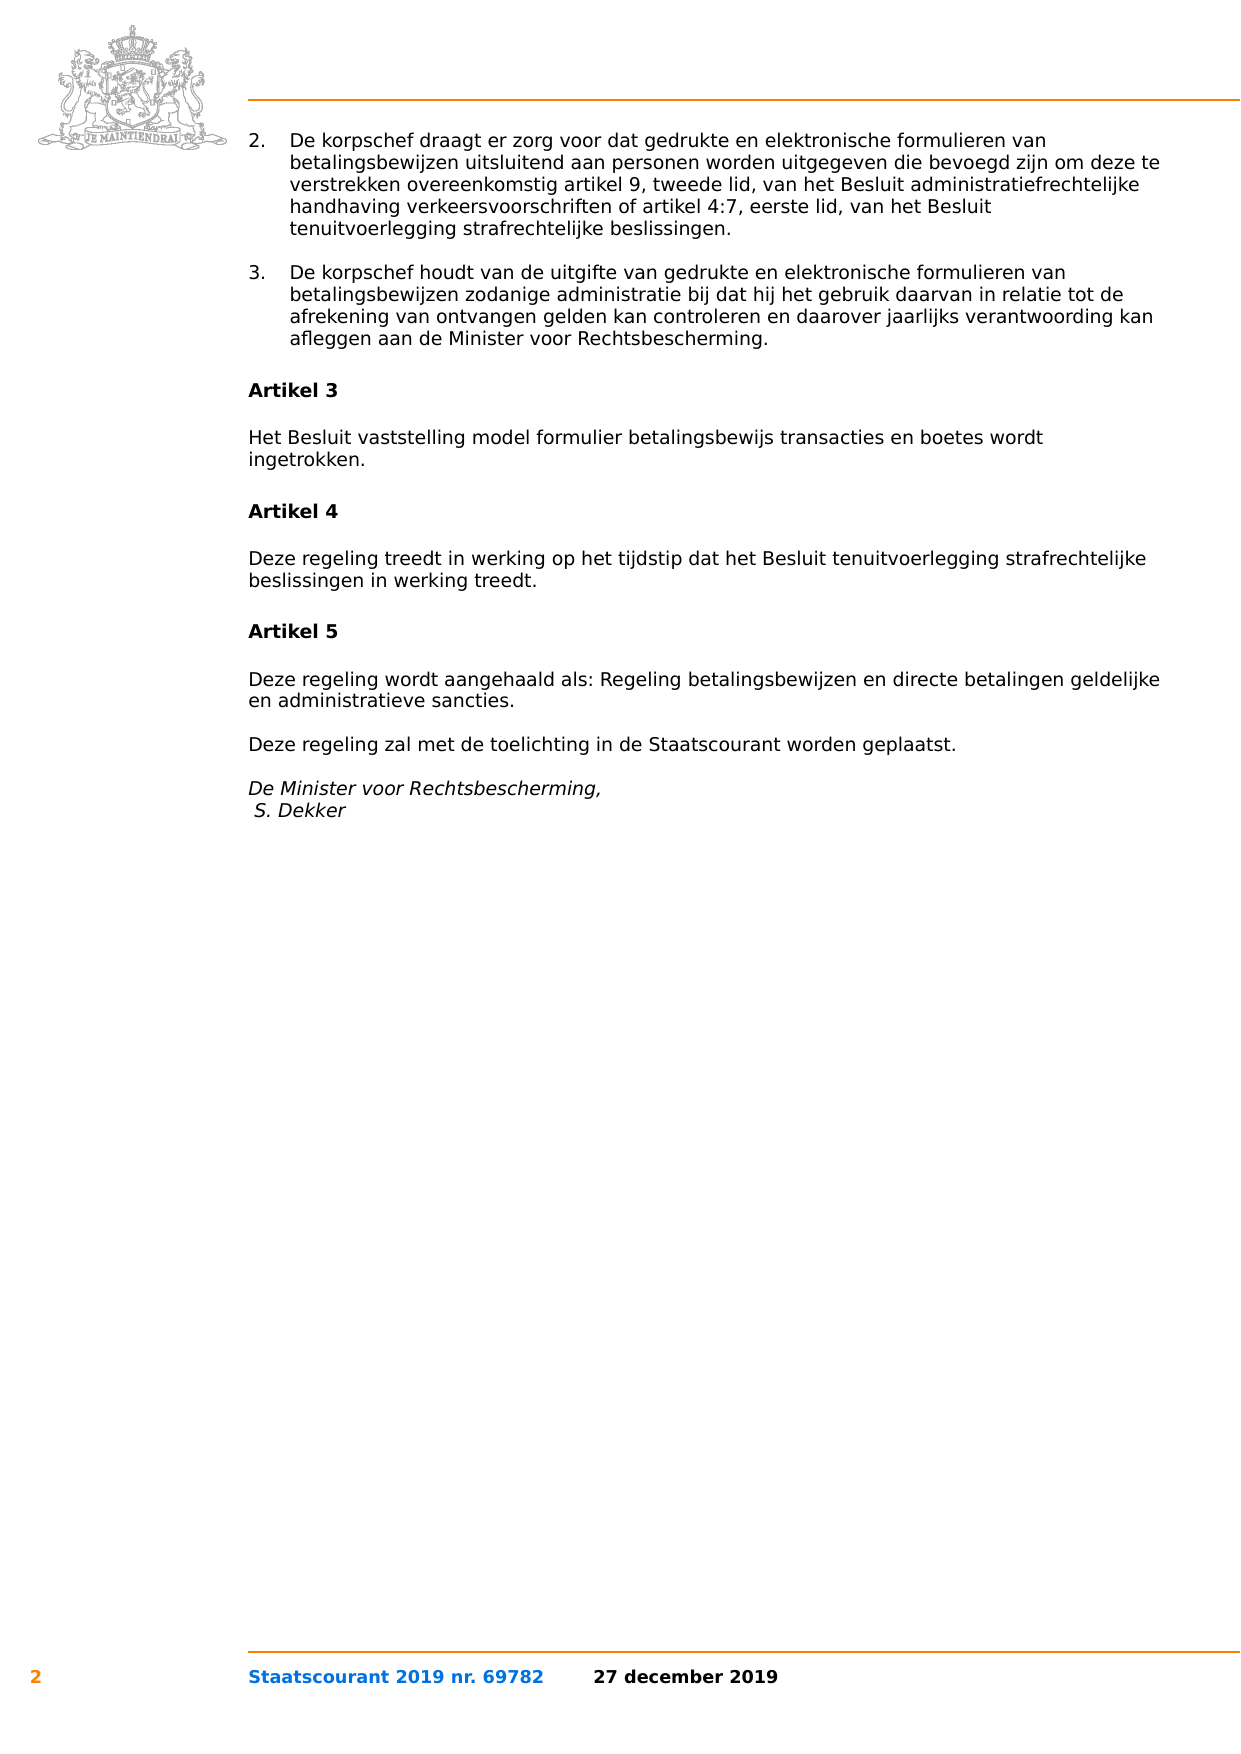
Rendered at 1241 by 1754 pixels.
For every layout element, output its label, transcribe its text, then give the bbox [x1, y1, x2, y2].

subtitle Artikel 5 [248, 621, 1163, 643]
text Deze regeling wordt aangehaald als: Regeling betalingsbewijzen en directe betalingen geldelijke en administratieve sancties. [248, 668, 1163, 712]
text Deze regeling zal met de toelichting in de Staatscourant worden geplaatst. [248, 734, 1163, 756]
subtitle Artikel 3 [248, 379, 1163, 402]
text 2. De korpschef draagt er zorg voor dat gedrukte en elektronische formulieren van betalingsbewijzen uitsluitend aan personen worden uitgegeven die bevoegd zijn om deze te verstrekken overeenkomstig artikel 9, tweede lid, van het Besluit administratiefrechtelijke handhaving verkeersvoorschriften of artikel 4:7, eerste lid, van het Besluit tenuitvoerlegging strafrechtelijke beslissingen. [248, 130, 1163, 240]
subtitle Artikel 4 [248, 501, 1163, 522]
picture [38, 25, 227, 150]
text 3. De korpschef houdt van de uitgifte van gedrukte en elektronische formulieren van betalingsbewijzen zodanige administratie bij dat hij het gebruik daarvan in relatie tot de afrekening van ontvangen gelden kan controleren en daarover jaarlijks verantwoording kan afleggen aan de Minister voor Rechtsbescherming. [248, 262, 1163, 349]
text Het Besluit vaststelling model formulier betalingsbewijs transacties en boetes wordt ingetrokken. [248, 427, 1163, 471]
text Deze regeling treedt in werking op het tijdstip dat het Besluit tenuitvoerlegging strafrechtelijke beslissingen in werking treedt. [248, 547, 1163, 591]
text De Minister voor Rechtsbescherming, S. Dekker [248, 778, 1163, 822]
